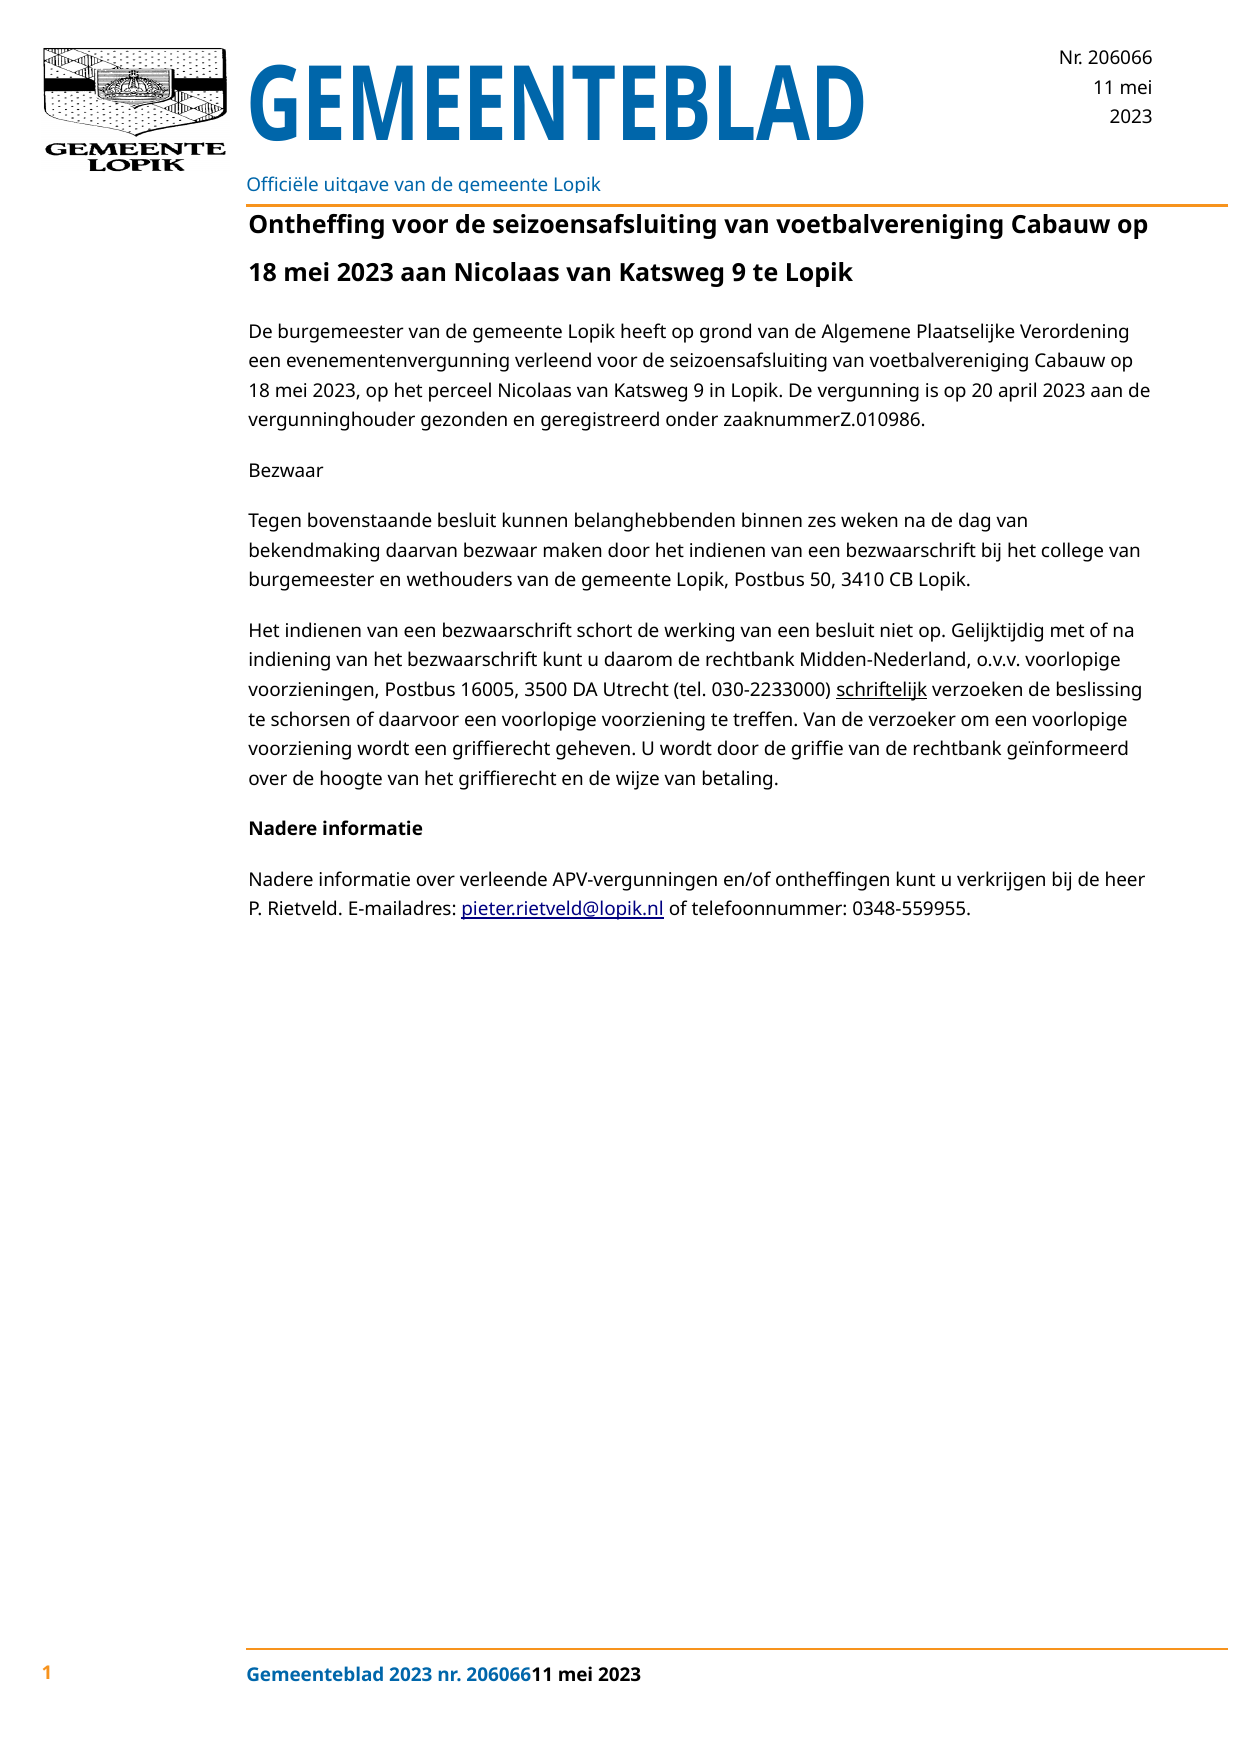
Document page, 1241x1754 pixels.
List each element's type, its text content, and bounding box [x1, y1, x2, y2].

text Nadere informatie [248, 815, 1152, 841]
text Tegen bovenstaande besluit kunnen belanghebbenden binnen zes weken na de dag van bekendmaking daarvan bezwaar maken door het indienen van een bezwaarschrift bij het college van burgemeester en wethouders van de gemeente Lopik, Postbus 50, 3410 CB Lopik. [248, 507, 1152, 592]
text Het indienen van een bezwaarschrift schort de werking van een besluit niet op. Gelijktijdig met of na indiening van het bezwaarschrift kunt u daarom de rechtbank Midden-Nederland, o.v.v. voorlopige voorzieningen, Postbus 16005, 3500 DA Utrecht (tel. 030-2233000) schriftelijk verzoeken de beslissing te schorsen of daarvoor een voorlopige voorziening te treffen. Van de verzoeker om een voorlopige voorziening wordt een griffierecht geheven. U wordt door de griffie van de rechtbank geïnformeerd over de hoogte van het griffierecht en de wijze van betaling. [248, 617, 1152, 791]
text De burgemeester van de gemeente Lopik heeft op grond van de Algemene Plaatselijke Verordening een evenementenvergunning verleend voor de seizoensafsluiting van voetbalvereniging Cabauw op 18 mei 2023, op het perceel Nicolaas van Katsweg 9 in Lopik. De vergunning is op 20 april 2023 aan de vergunninghouder gezonden en geregistreerd onder zaaknummerZ.010986. [248, 318, 1152, 432]
text Ontheffing voor de seizoensafsluiting van voetbalvereniging Cabauw op 18 mei 2023 aan Nicolaas van Katsweg 9 te Lopik [248, 207, 1152, 288]
text Nadere informatie over verleende APV-vergunningen en/of ontheffingen kunt u verkrijgen bij de heer P. Rietveld. E-mailadres: pieter.rietveld@lopik.nl of telefoonnummer: 0348-559955. [248, 866, 1152, 921]
text Bezwaar [248, 457, 1152, 483]
picture [41, 47, 231, 172]
